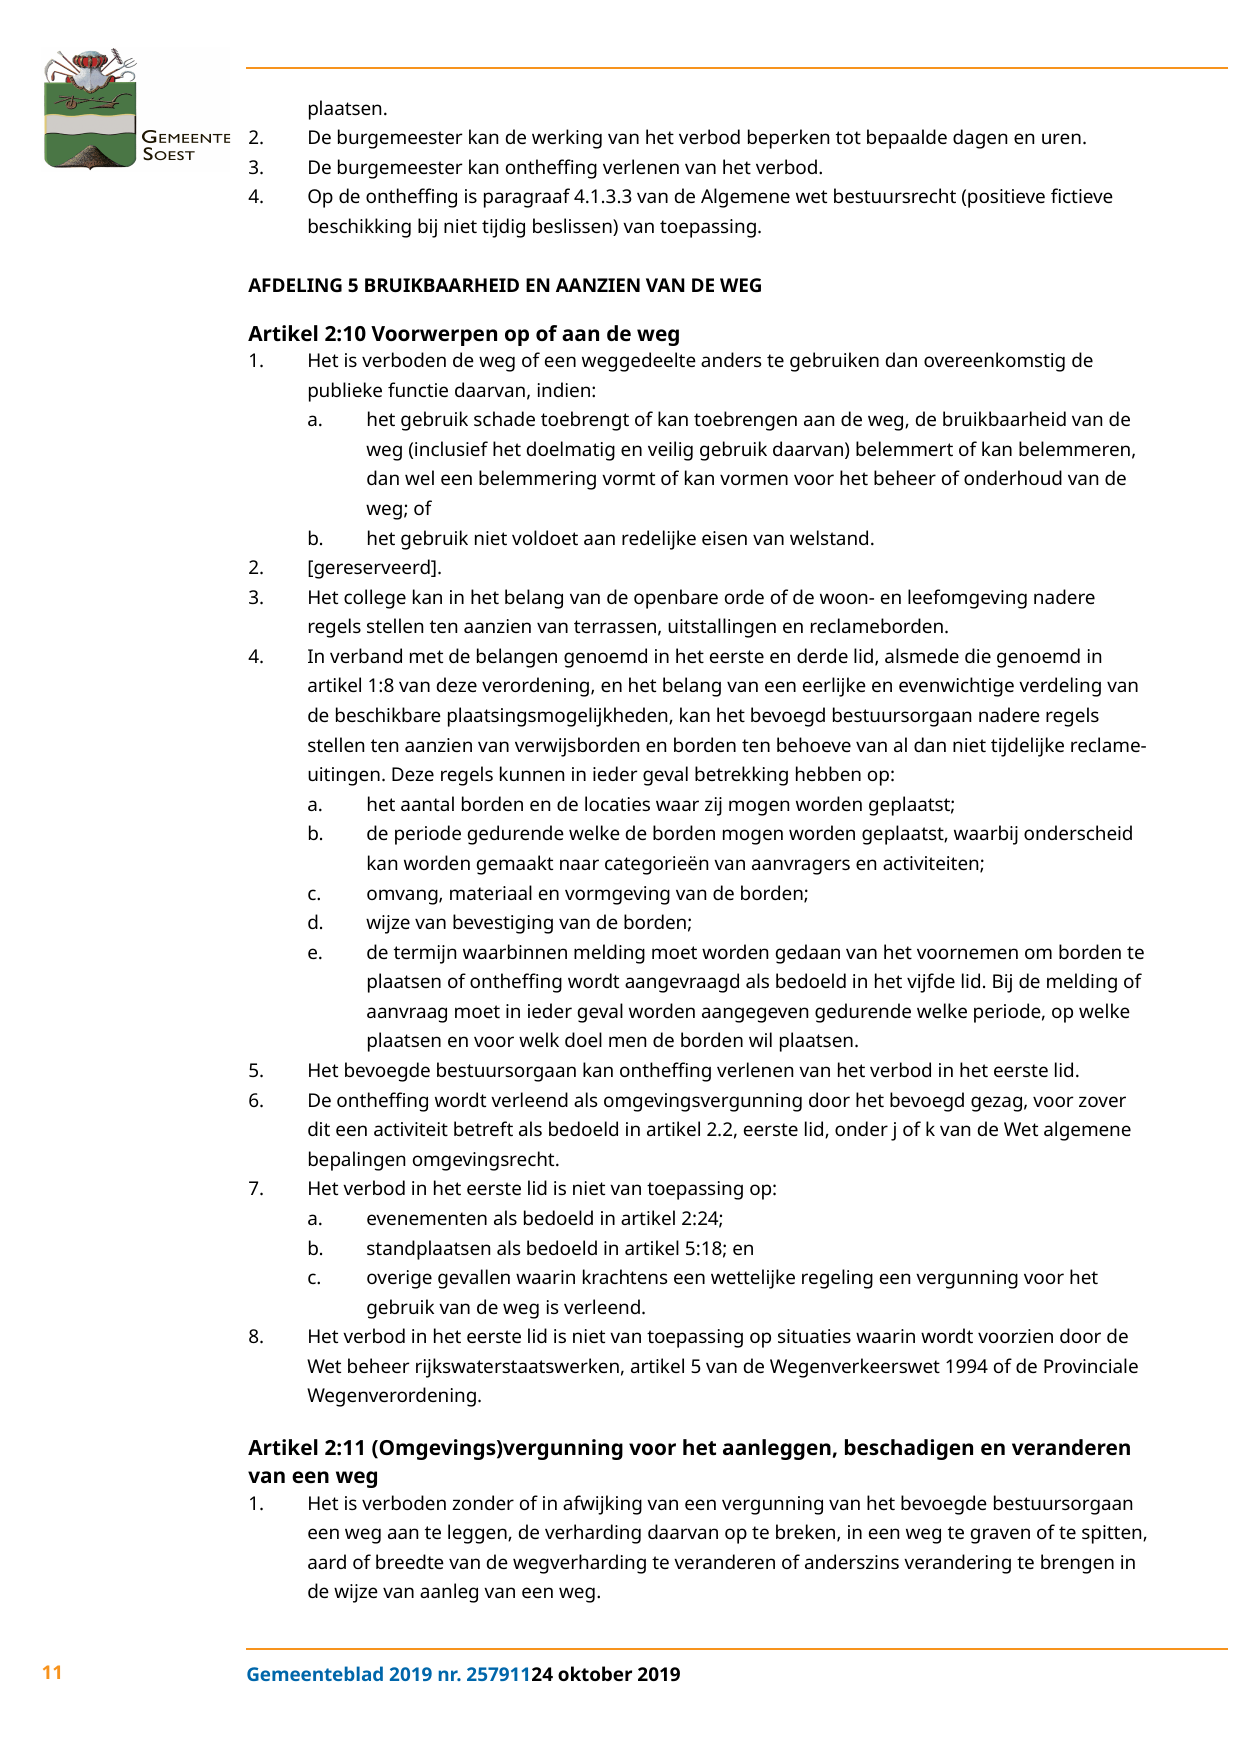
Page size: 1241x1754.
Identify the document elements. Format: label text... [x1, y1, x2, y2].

list omvang, materiaal en vormgeving van de borden; [307, 880, 1152, 906]
list In verband met de belangen genoemd in het eerste en derde lid, alsmede die genoemd in artikel 1:8 van deze verordening, en het belang van een eerlijke en evenwichtige verdeling van de beschikbare plaatsingsmogelijkheden, kan het bevoegd bestuursorgaan nadere regels stellen ten aanzien van verwijsborden en borden ten behoeve van al dan niet tijdelijke reclame-uitingen. Deze regels kunnen in ieder geval betrekking hebben op: [248, 643, 1152, 787]
text AFDELING 5 BRUIKBAARHEID EN AANZIEN VAN DE WEG [248, 272, 1152, 298]
list evenementen als bedoeld in artikel 2:24; [307, 1205, 1152, 1231]
list Het verbod in het eerste lid is niet van toepassing op situaties waarin wordt voorzien door de Wet beheer rijkswaterstaatswerken, artikel 5 van de Wegenverkeerswet 1994 of de Provinciale Wegenverordening. [248, 1323, 1152, 1408]
list Het is verboden de weg of een weggedeelte anders te gebruiken dan overeenkomstig de publieke functie daarvan, indien: [248, 347, 1152, 403]
list het gebruik schade toebrengt of kan toebrengen aan de weg, de bruikbaarheid van de weg (inclusief het doelmatig en veilig gebruik daarvan) belemmert of kan belemmeren, dan wel een belemmering vormt of kan vormen voor het beheer of onderhoud van de weg; of [307, 406, 1152, 521]
list Het verbod in het eerste lid is niet van toepassing op: [248, 1176, 1152, 1201]
list Het college kan in het belang van de openbare orde of de woon- en leefomgeving nadere regels stellen ten aanzien van terrassen, uitstallingen en reclameborden. [248, 584, 1152, 639]
list de termijn waarbinnen melding moet worden gedaan van het voornemen om borden te plaatsen of ontheffing wordt aangevraagd als bedoeld in het vijfde lid. Bij de melding of aanvraag moet in ieder geval worden aangegeven gedurende welke periode, op welke plaatsen en voor welk doel men de borden wil plaatsen. [307, 939, 1152, 1053]
list De ontheffing wordt verleend als omgevingsvergunning door het bevoegd gezag, voor zover dit een activiteit betreft als bedoeld in artikel 2.2, eerste lid, onder j of k van de Wet algemene bepalingen omgevingsrecht. [248, 1087, 1152, 1172]
text Artikel 2:11 (Omgevings)vergunning voor het aanleggen, beschadigen en veranderen van een weg [248, 1433, 1152, 1490]
picture [41, 47, 231, 172]
list de periode gedurende welke de borden mogen worden geplaatst, waarbij onderscheid kan worden gemaakt naar categorieën van aanvragers en activiteiten; [307, 821, 1152, 876]
text Artikel 2:10 Voorwerpen op of aan de weg [248, 319, 1152, 347]
list het aantal borden en de locaties waar zij mogen worden geplaatst; [307, 791, 1152, 817]
list [gereserveerd]. [248, 554, 1152, 580]
list standplaatsen als bedoeld in artikel 5:18; en [307, 1235, 1152, 1261]
list Op de ontheffing is paragraaf 4.1.3.3 van de Algemene wet bestuursrecht (positieve fictieve beschikking bij niet tijdig beslissen) van toepassing. [248, 183, 1152, 239]
list De burgemeester kan ontheffing verlenen van het verbod. [248, 154, 1152, 180]
list Het is verboden zonder of in afwijking van een vergunning van het bevoegde bestuursorgaan een weg aan te leggen, de verharding daarvan op te breken, in een weg te graven of te spitten, aard of breedte van de wegverharding te veranderen of anderszins verandering te brengen in de wijze van aanleg van een weg. [248, 1490, 1152, 1604]
list overige gevallen waarin krachtens een wettelijke regeling een vergunning voor het gebruik van de weg is verleend. [307, 1264, 1152, 1320]
list Het bevoegde bestuursorgaan kan ontheffing verlenen van het verbod in het eerste lid. [248, 1057, 1152, 1083]
list plaatsen. [248, 95, 1152, 121]
list De burgemeester kan de werking van het verbod beperken tot bepaalde dagen en uren. [248, 124, 1152, 150]
list het gebruik niet voldoet aan redelijke eisen van welstand. [307, 525, 1152, 551]
list wijze van bevestiging van de borden; [307, 909, 1152, 935]
